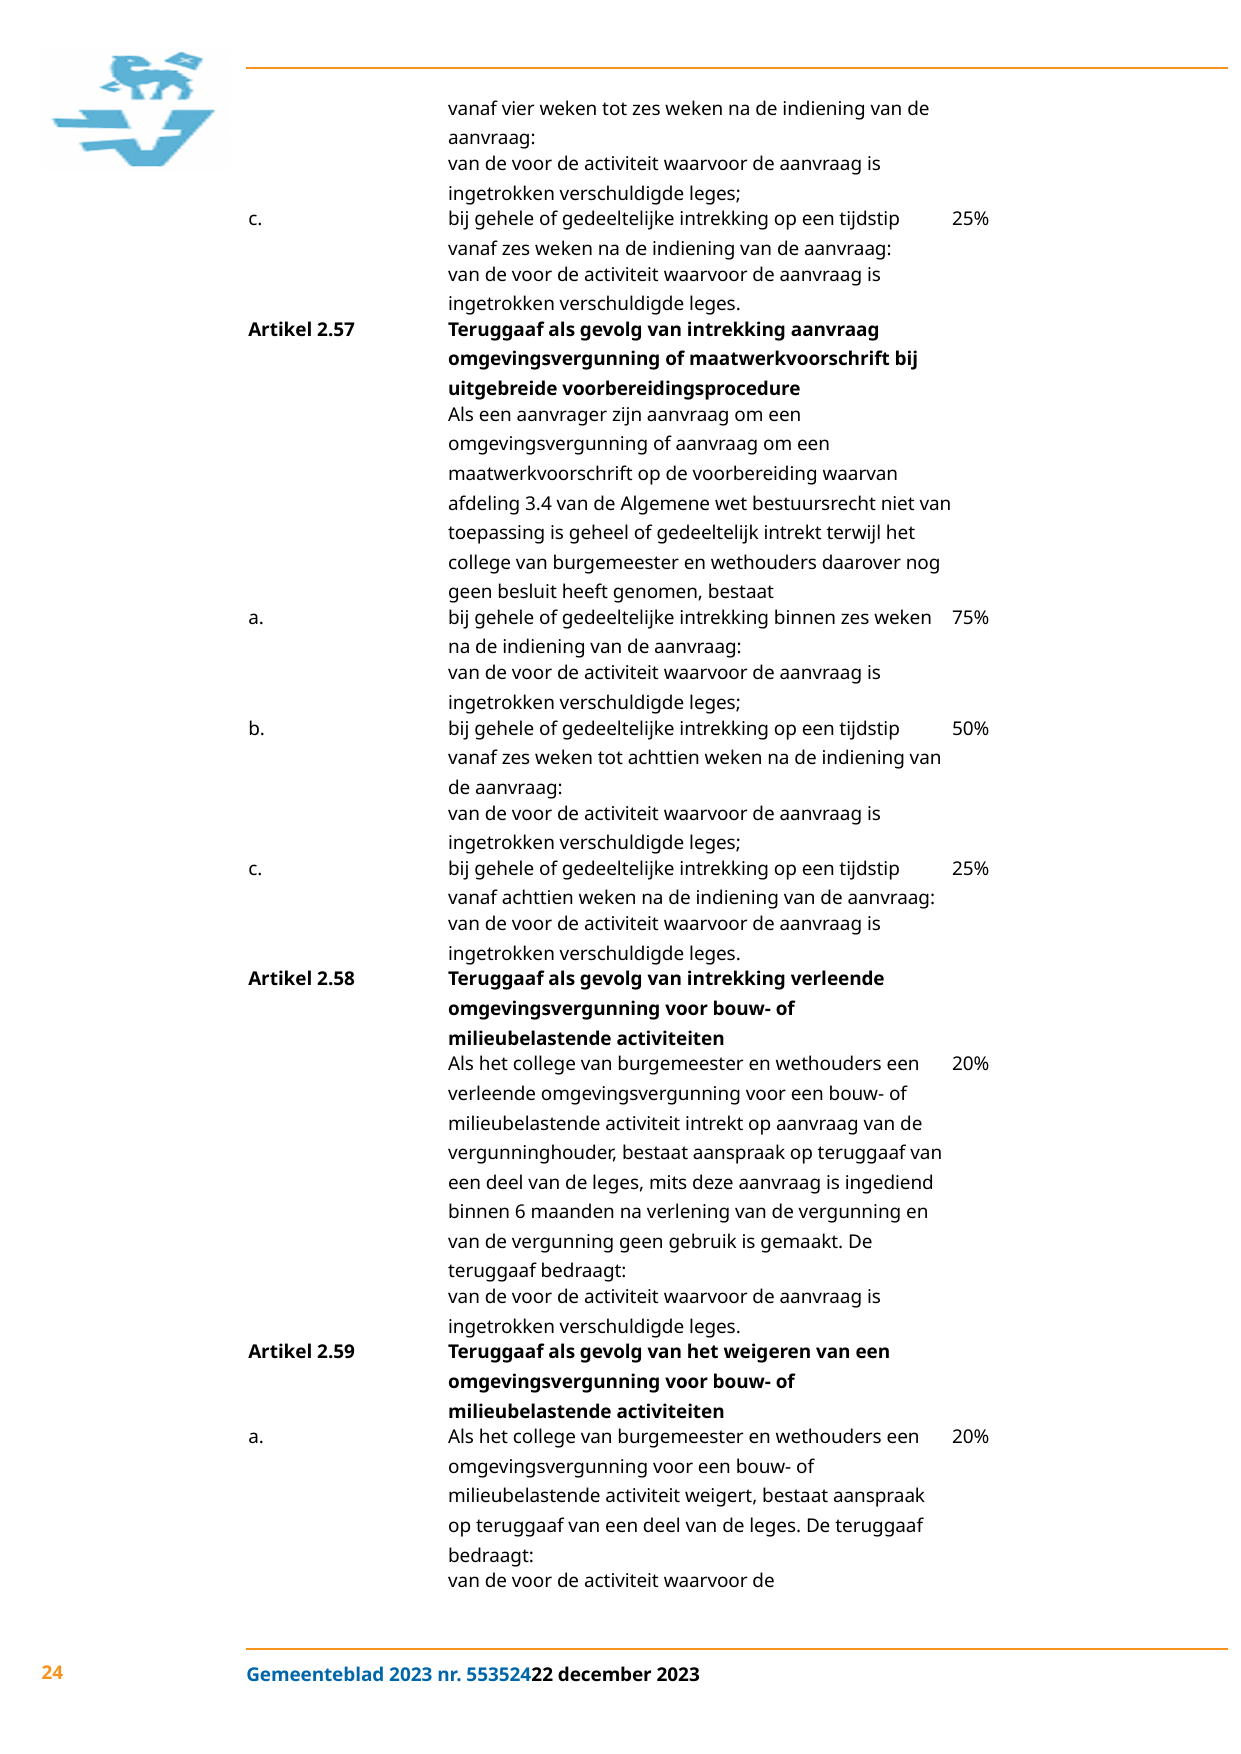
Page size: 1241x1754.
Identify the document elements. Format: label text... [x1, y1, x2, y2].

table_cell 25% [952, 855, 1152, 910]
table_cell [248, 261, 448, 316]
table_cell [952, 660, 1152, 715]
table_cell a. [248, 1424, 448, 1568]
table_cell bij gehele of gedeeltelijke intrekking binnen zes weken na de indiening van de aanvraag: [448, 604, 952, 659]
table_cell bij gehele of gedeeltelijke intrekking op een tijdstip vanaf achttien weken na de indiening van de aanvraag: [448, 855, 952, 910]
table_cell [248, 910, 448, 966]
table_cell van de voor de activiteit waarvoor de aanvraag is ingetrokken verschuldigde leges. [448, 1283, 952, 1339]
table_cell 50% [952, 715, 1152, 800]
table_cell [952, 1339, 1152, 1423]
table_cell [952, 401, 1152, 604]
table_cell vanaf vier weken tot zes weken na de indiening van de aanvraag: [448, 95, 952, 150]
table_cell [952, 1568, 1152, 1593]
table_cell a. [248, 604, 448, 659]
picture [41, 47, 231, 172]
table_cell van de voor de activiteit waarvoor de aanvraag is ingetrokken verschuldigde leges; [448, 800, 952, 855]
table_cell Als het college van burgemeester en wethouders een verleende omgevingsvergunning voor een bouw- of milieubelastende activiteit intrekt op aanvraag van de vergunninghouder, bestaat aanspraak op teruggaaf van een deel van de leges, mits deze aanvraag is ingediend binnen 6 maanden na verlening van de vergunning en van de vergunning geen gebruik is gemaakt. De teruggaaf bedraagt: [448, 1051, 952, 1283]
table_cell Artikel 2.58 [248, 966, 448, 1051]
table_cell 25% [952, 205, 1152, 261]
table_cell 20% [952, 1051, 1152, 1283]
table_cell Teruggaaf als gevolg van intrekking aanvraag omgevingsvergunning of maatwerkvoorschrift bij uitgebreide voorbereidingsprocedure [448, 316, 952, 401]
table_cell [248, 1283, 448, 1339]
table_cell [952, 261, 1152, 316]
table_cell van de voor de activiteit waarvoor de aanvraag is ingetrokken verschuldigde leges; [448, 660, 952, 715]
table_cell [248, 660, 448, 715]
table_cell [952, 150, 1152, 205]
table_cell [952, 316, 1152, 401]
table_cell [248, 1051, 448, 1283]
table_cell c. [248, 855, 448, 910]
table_cell bij gehele of gedeeltelijke intrekking op een tijdstip vanaf zes weken tot achttien weken na de indiening van de aanvraag: [448, 715, 952, 800]
table_cell Artikel 2.57 [248, 316, 448, 401]
table_cell [248, 150, 448, 205]
table_cell [952, 966, 1152, 1051]
table_cell 20% [952, 1424, 1152, 1568]
table_cell [248, 95, 448, 150]
table_cell [248, 800, 448, 855]
table_cell 75% [952, 604, 1152, 659]
table_cell [952, 910, 1152, 966]
table_cell [952, 1283, 1152, 1339]
table_cell van de voor de activiteit waarvoor de aanvraag is ingetrokken verschuldigde leges. [448, 261, 952, 316]
table_cell [952, 800, 1152, 855]
table_cell Teruggaaf als gevolg van intrekking verleende omgevingsvergunning voor bouw- of milieubelastende activiteiten [448, 966, 952, 1051]
table_cell [952, 95, 1152, 150]
table_cell c. [248, 205, 448, 261]
table_cell van de voor de activiteit waarvoor de aanvraag is ingetrokken verschuldigde leges. [448, 910, 952, 966]
table_cell Als het college van burgemeester en wethouders een omgevingsvergunning voor een bouw- of milieubelastende activiteit weigert, bestaat aanspraak op teruggaaf van een deel van de leges. De teruggaaf bedraagt: [448, 1424, 952, 1568]
table_cell van de voor de activiteit waarvoor de [448, 1568, 952, 1593]
table_cell [248, 1568, 448, 1593]
table_cell Als een aanvrager zijn aanvraag om een omgevingsvergunning of aanvraag om een maatwerkvoorschrift op de voorbereiding waarvan afdeling 3.4 van de Algemene wet bestuursrecht niet van toepassing is geheel of gedeeltelijk intrekt terwijl het college van burgemeester en wethouders daarover nog geen besluit heeft genomen, bestaat [448, 401, 952, 604]
table_cell van de voor de activiteit waarvoor de aanvraag is ingetrokken verschuldigde leges; [448, 150, 952, 205]
table_cell Artikel 2.59 [248, 1339, 448, 1423]
table_cell bij gehele of gedeeltelijke intrekking op een tijdstip vanaf zes weken na de indiening van de aanvraag: [448, 205, 952, 261]
table_cell Teruggaaf als gevolg van het weigeren van een omgevingsvergunning voor bouw- of milieubelastende activiteiten [448, 1339, 952, 1423]
table_cell [248, 401, 448, 604]
table_cell b. [248, 715, 448, 800]
